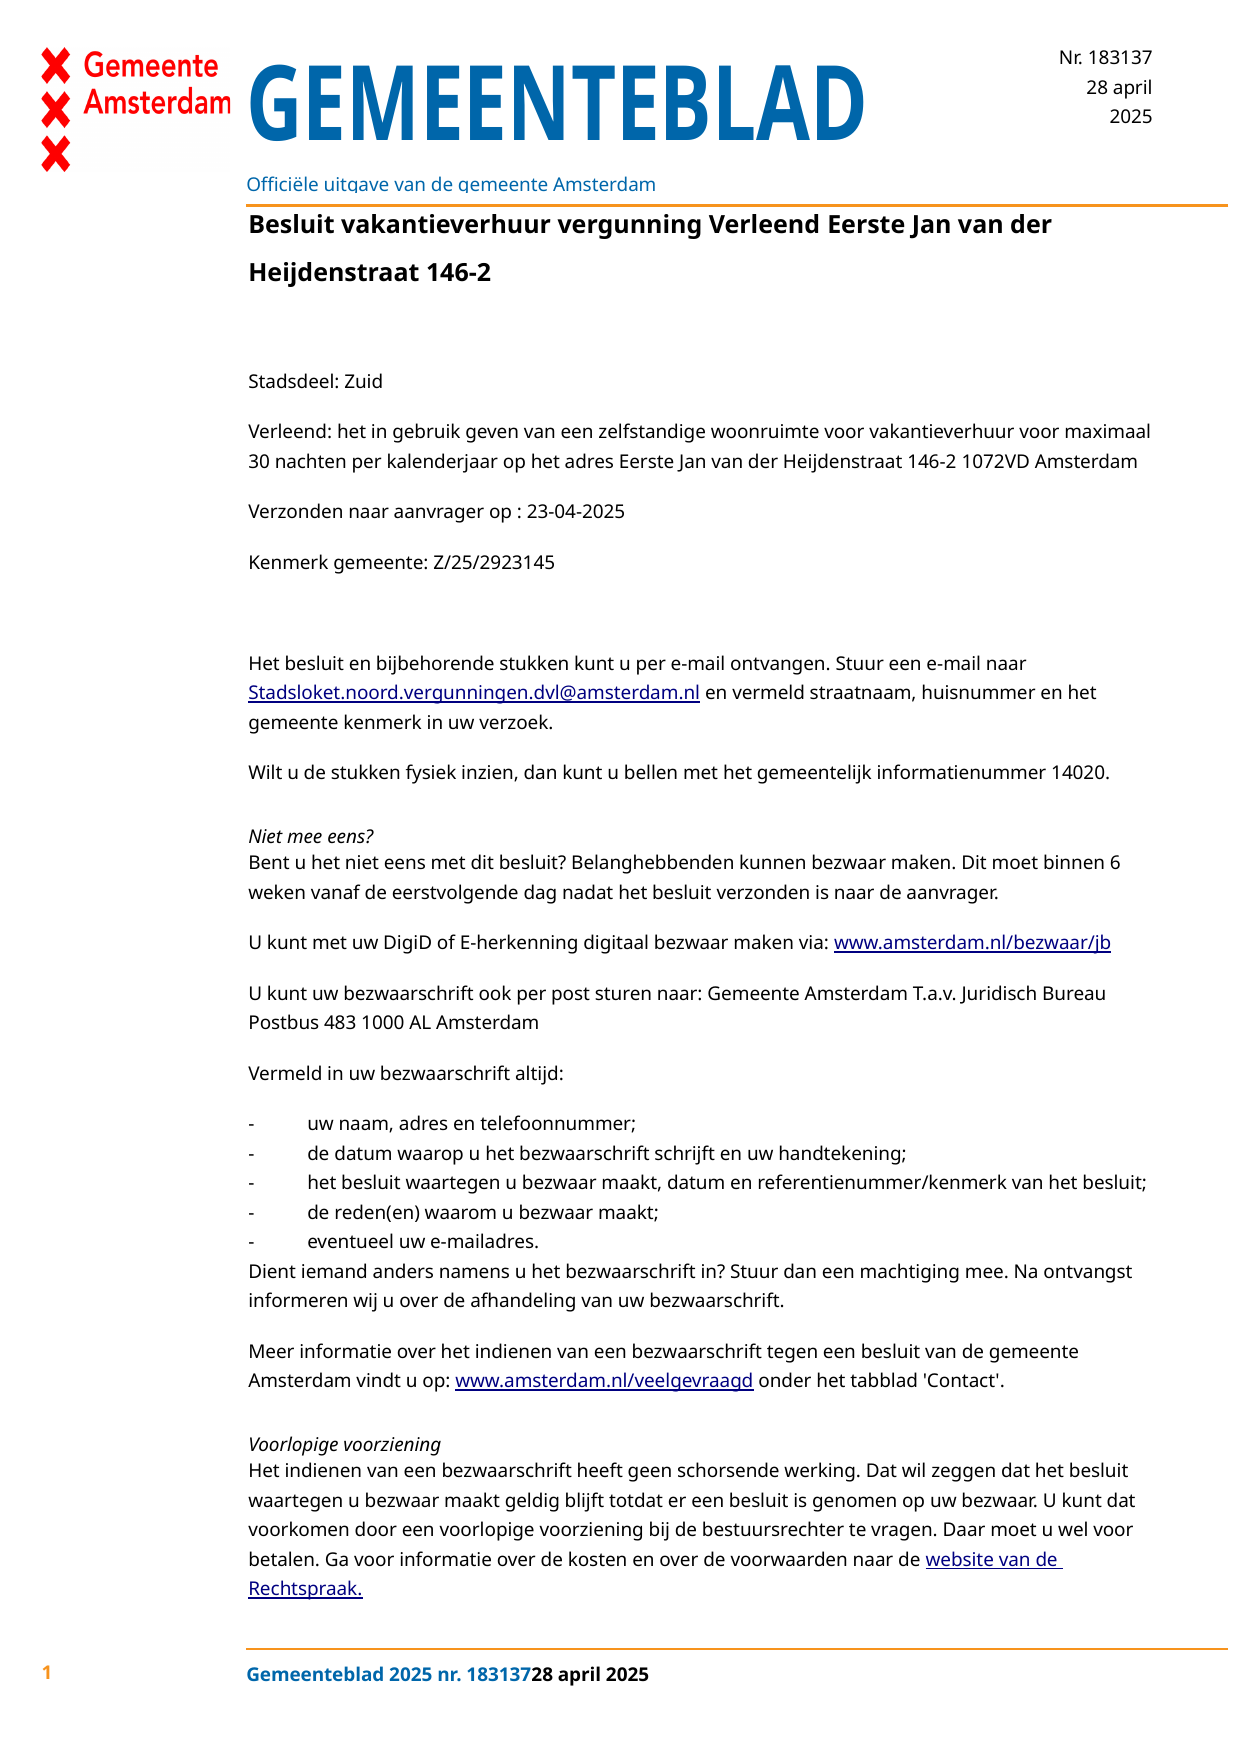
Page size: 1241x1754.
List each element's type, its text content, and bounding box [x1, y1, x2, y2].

text Meer informatie over het indienen van een bezwaarschrift tegen een besluit van de gemeente Amsterdam vindt u op: www.amsterdam.nl/veelgevraagd onder het tabblad 'Contact'. [248, 1338, 1152, 1393]
text Niet mee eens? [248, 823, 1152, 849]
list de datum waarop u het bezwaarschrift schrijft en uw handtekening; [248, 1140, 1152, 1165]
text Dient iemand anders namens u het bezwaarschrift in? Stuur dan een machtiging mee. Na ontvangst informeren wij u over de afhandeling van uw bezwaarschrift. [248, 1258, 1152, 1313]
text Stadsdeel: Zuid [248, 368, 1152, 394]
text Het indienen van een bezwaarschrift heeft geen schorsende werking. Dat wil zeggen dat het besluit waartegen u bezwaar maakt geldig blijft totdat er een besluit is genomen op uw bezwaar. U kunt dat voorkomen door een voorlopige voorziening bij de bestuursrechter te vragen. Daar moet u wel voor betalen. Ga voor informatie over de kosten en over de voorwaarden naar de website van de Rechtspraak. [248, 1457, 1152, 1601]
list de reden(en) waarom u bezwaar maakt; [248, 1199, 1152, 1224]
list eventueel uw e-mailadres. [248, 1228, 1152, 1254]
text Vermeld in uw bezwaarschrift altijd: [248, 1060, 1152, 1085]
text U kunt met uw DigiD of E-herkenning digitaal bezwaar maken via: www.amsterdam.nl/bezwaar/jb [248, 929, 1152, 955]
text U kunt uw bezwaarschrift ook per post sturen naar: Gemeente Amsterdam T.a.v. Juridisch Bureau Postbus 483 1000 AL Amsterdam [248, 980, 1152, 1035]
text Bent u het niet eens met dit besluit? Belanghebbenden kunnen bezwaar maken. Dit moet binnen 6 weken vanaf de eerstvolgende dag nadat het besluit verzonden is naar de aanvrager. [248, 849, 1152, 904]
list het besluit waartegen u bezwaar maakt, datum en referentienummer/kenmerk van het besluit; [248, 1169, 1152, 1195]
text Het besluit en bijbehorende stukken kunt u per e-mail ontvangen. Stuur een e-mail naar Stadsloket.noord.vergunningen.dvl@amsterdam.nl en vermeld straatnaam, huisnummer en het gemeente kenmerk in uw verzoek. [248, 650, 1152, 735]
text Wilt u de stukken fysiek inzien, dan kunt u bellen met het gemeentelijk informatienummer 14020. [248, 759, 1152, 785]
text Kenmerk gemeente: Z/25/2923145 [248, 549, 1152, 575]
picture [41, 47, 231, 172]
text Besluit vakantieverhuur vergunning Verleend Eerste Jan van der Heijdenstraat 146-2 [248, 207, 1152, 288]
list uw naam, adres en telefoonnummer; [248, 1110, 1152, 1136]
text Verleend: het in gebruik geven van een zelfstandige woonruimte voor vakantieverhuur voor maximaal 30 nachten per kalenderjaar op het adres Eerste Jan van der Heijdenstraat 146-2 1072VD Amsterdam [248, 419, 1152, 474]
text Verzonden naar aanvrager op : 23-04-2025 [248, 499, 1152, 524]
text Voorlopige voorziening [248, 1432, 1152, 1457]
